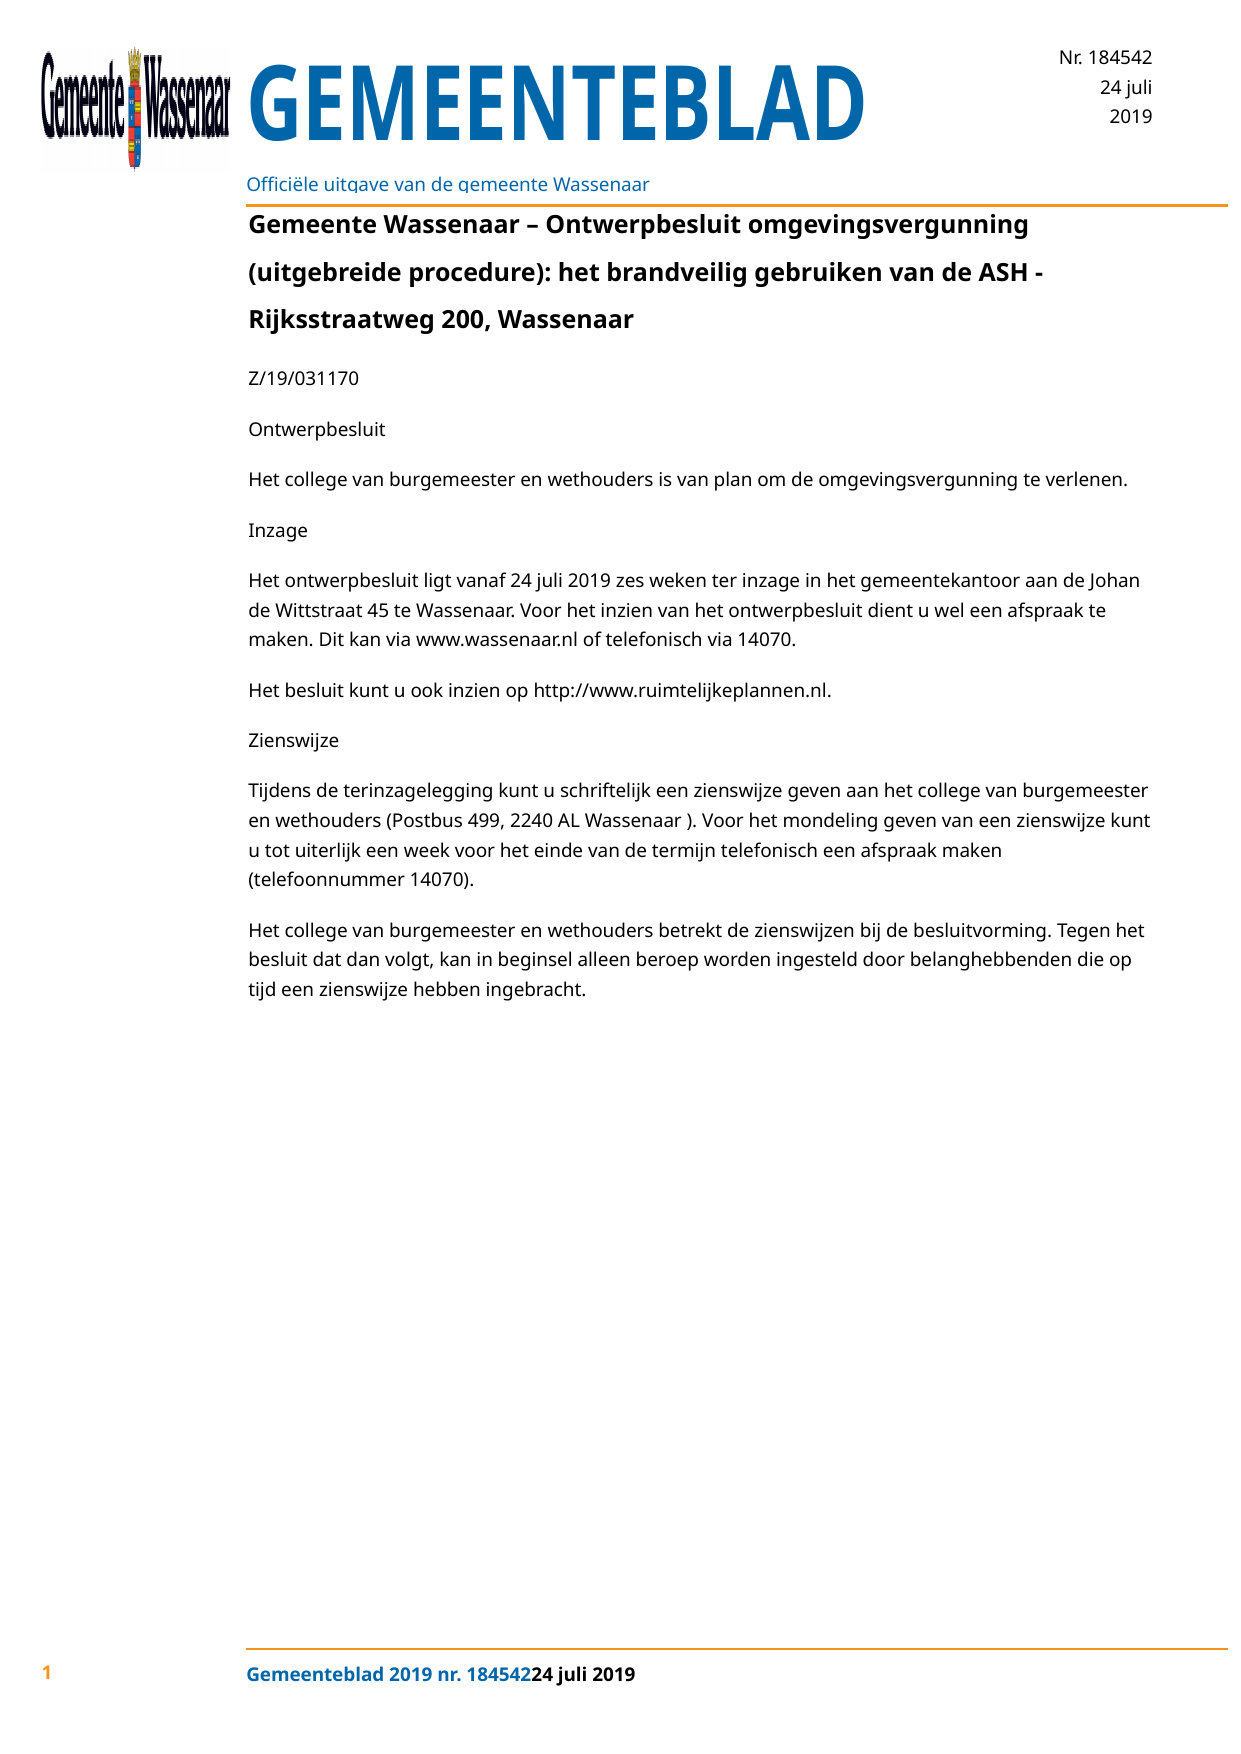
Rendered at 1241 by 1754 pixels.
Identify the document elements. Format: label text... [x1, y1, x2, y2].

text Ontwerpbesluit [248, 416, 1152, 442]
text Gemeente Wassenaar – Ontwerpbesluit omgevingsvergunning (uitgebreide procedure): het brandveilig gebruiken van de ASH - Rijksstraatweg 200, Wassenaar [248, 207, 1152, 336]
text Het college van burgemeester en wethouders is van plan om de omgevingsvergunning te verlenen. [248, 466, 1152, 492]
picture [41, 47, 231, 172]
text Tijdens de terinzagelegging kunt u schriftelijk een zienswijze geven aan het college van burgemeester en wethouders (Postbus 499, 2240 AL Wassenaar ). Voor het mondeling geven van een zienswijze kunt u tot uiterlijk een week voor het einde van de termijn telefonisch een afspraak maken (telefoonnummer 14070). [248, 778, 1152, 892]
text Z/19/031170 [248, 366, 1152, 391]
text Zienswijze [248, 727, 1152, 753]
text Het besluit kunt u ook inzien op http://www.ruimtelijkeplannen.nl. [248, 677, 1152, 702]
text Het ontwerpbesluit ligt vanaf 24 juli 2019 zes weken ter inzage in het gemeentekantoor aan de Johan de Wittstraat 45 te Wassenaar. Voor het inzien van het ontwerpbesluit dient u wel een afspraak te maken. Dit kan via www.wassenaar.nl of telefonisch via 14070. [248, 567, 1152, 652]
text Inzage [248, 517, 1152, 542]
text Het college van burgemeester en wethouders betrekt de zienswijzen bij de besluitvorming. Tegen het besluit dat dan volgt, kan in beginsel alleen beroep worden ingesteld door belanghebbenden die op tijd een zienswijze hebben ingebracht. [248, 917, 1152, 1002]
